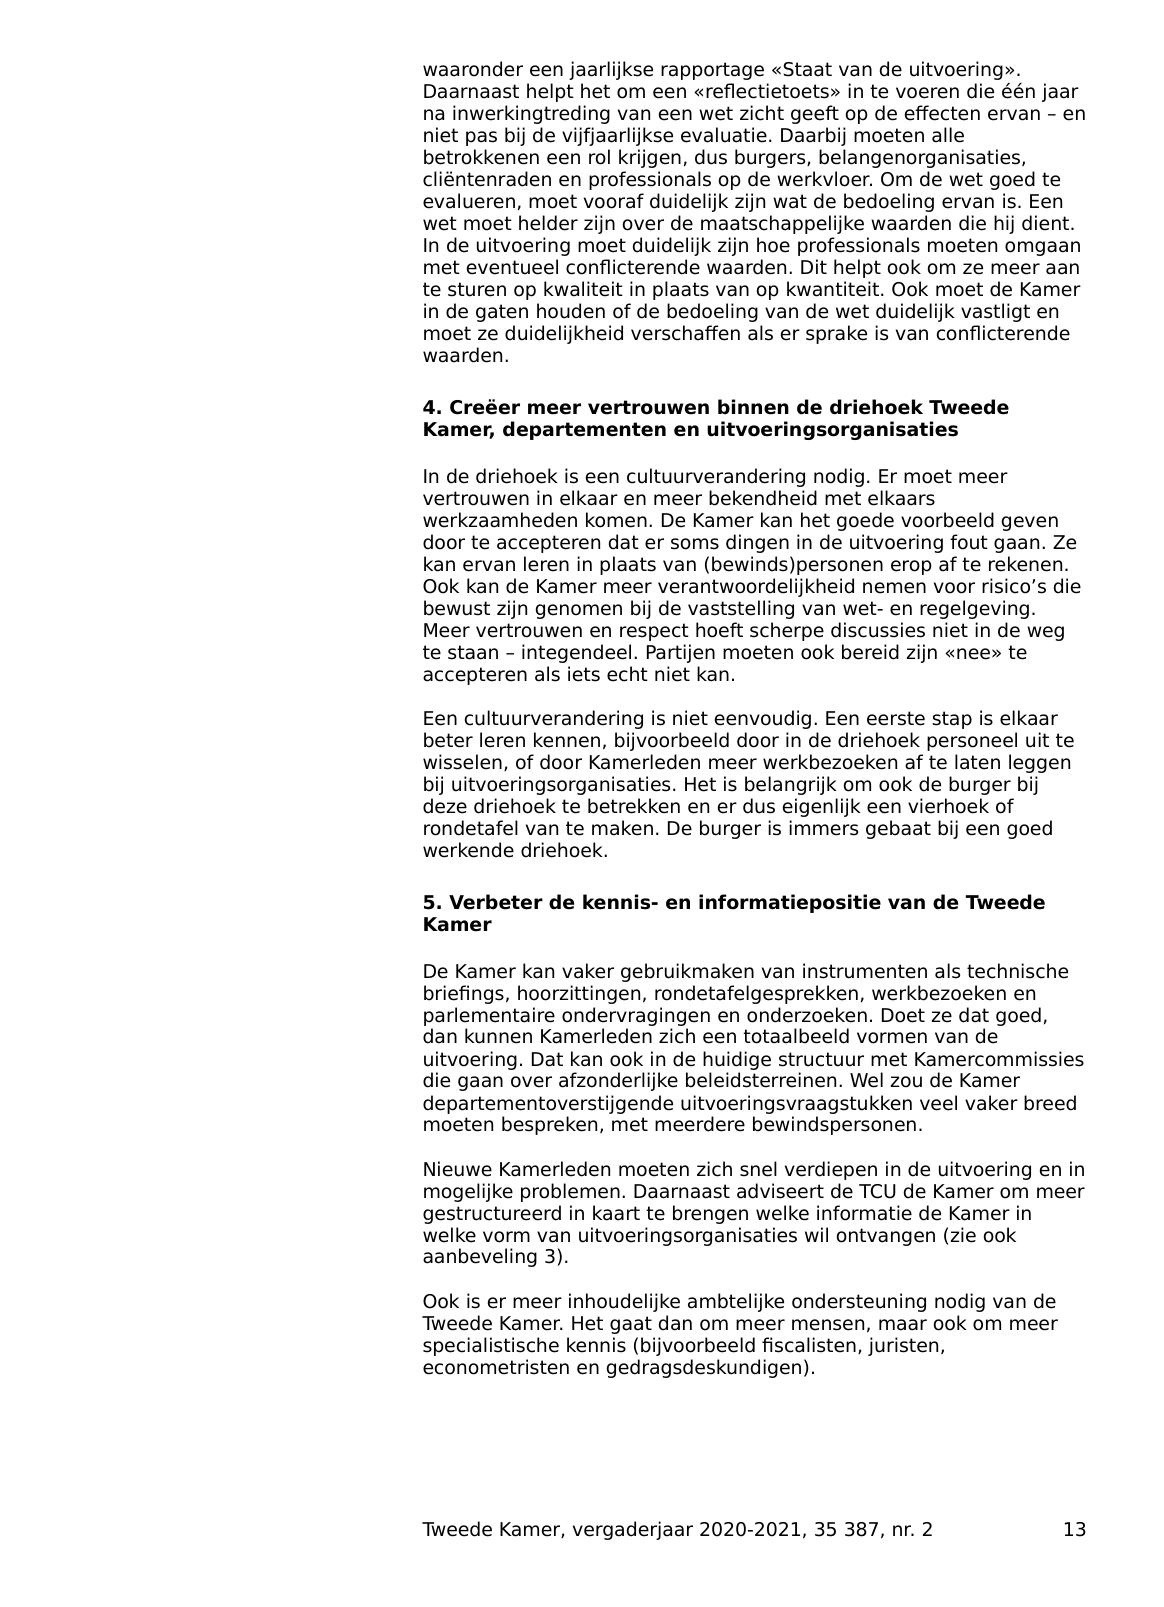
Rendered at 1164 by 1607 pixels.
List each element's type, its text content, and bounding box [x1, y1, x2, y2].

text Een cultuurverandering is niet eenvoudig. Een eerste stap is elkaar beter leren kennen, bijvoorbeeld door in de driehoek personeel uit te wisselen, of door Kamerleden meer werkbezoeken af te laten leggen bij uitvoeringsorganisaties. Het is belangrijk om ook de burger bij deze driehoek te betrekken en er dus eigenlijk een vierhoek of rondetafel van te maken. De burger is immers gebaat bij een goed werkende driehoek. [422, 708, 1087, 862]
text Ook is er meer inhoudelijke ambtelijke ondersteuning nodig van de Tweede Kamer. Het gaat dan om meer mensen, maar ook om meer specialistische kennis (bijvoorbeeld fiscalisten, juristen, econometristen en gedragsdeskundigen). [422, 1291, 1087, 1378]
text In de driehoek is een cultuurverandering nodig. Er moet meer vertrouwen in elkaar en meer bekendheid met elkaars werkzaamheden komen. De Kamer kan het goede voorbeeld geven door te accepteren dat er soms dingen in de uitvoering fout gaan. Ze kan ervan leren in plaats van (bewinds)personen erop af te rekenen. Ook kan de Kamer meer verantwoordelijkheid nemen voor risico’s die bewust zijn genomen bij de vaststelling van wet- en regelgeving. Meer vertrouwen en respect hoeft scherpe discussies niet in de weg te staan – integendeel. Partijen moeten ook bereid zijn «nee» te accepteren als iets echt niet kan. [422, 466, 1087, 686]
text Nieuwe Kamerleden moeten zich snel verdiepen in de uitvoering en in mogelijke problemen. Daarnaast adviseert de TCU de Kamer om meer gestructureerd in kaart te brengen welke informatie de Kamer in welke vorm van uitvoeringsorganisaties wil ontvangen (zie ook aanbeveling 3). [422, 1158, 1087, 1268]
subtitle 4. Creëer meer vertrouwen binnen de driehoek Tweede Kamer, departementen en uitvoeringsorganisaties [422, 397, 1087, 441]
text De Kamer kan vaker gebruikmaken van instrumenten als technische briefings, hoorzittingen, rondetafelgesprekken, werkbezoeken en parlementaire ondervragingen en onderzoeken. Doet ze dat goed, dan kunnen Kamerleden zich een totaalbeeld vormen van de uitvoering. Dat kan ook in de huidige structuur met Kamercommissies die gaan over afzonderlijke beleidsterreinen. Wel zou de Kamer departementoverstijgende uitvoeringsvraagstukken veel vaker breed moeten bespreken, met meerdere bewindspersonen. [422, 961, 1087, 1136]
text waaronder een jaarlijkse rapportage «Staat van de uitvoering». Daarnaast helpt het om een «reflectietoets» in te voeren die één jaar na inwerkingtreding van een wet zicht geeft op de effecten ervan – en niet pas bij de vijfjaarlijkse evaluatie. Daarbij moeten alle betrokkenen een rol krijgen, dus burgers, belangenorganisaties, cliëntenraden en professionals op de werkvloer. Om de wet goed te evalueren, moet vooraf duidelijk zijn wat de bedoeling ervan is. Een wet moet helder zijn over de maatschappelijke waarden die hij dient. In de uitvoering moet duidelijk zijn hoe professionals moeten omgaan met eventueel conflicterende waarden. Dit helpt ook om ze meer aan te sturen op kwaliteit in plaats van op kwantiteit. Ook moet de Kamer in de gaten houden of de bedoeling van de wet duidelijk vastligt en moet ze duidelijkheid verschaffen als er sprake is van conflicterende waarden. [422, 59, 1087, 367]
subtitle 5. Verbeter de kennis- en informatiepositie van de Tweede Kamer [422, 892, 1087, 936]
